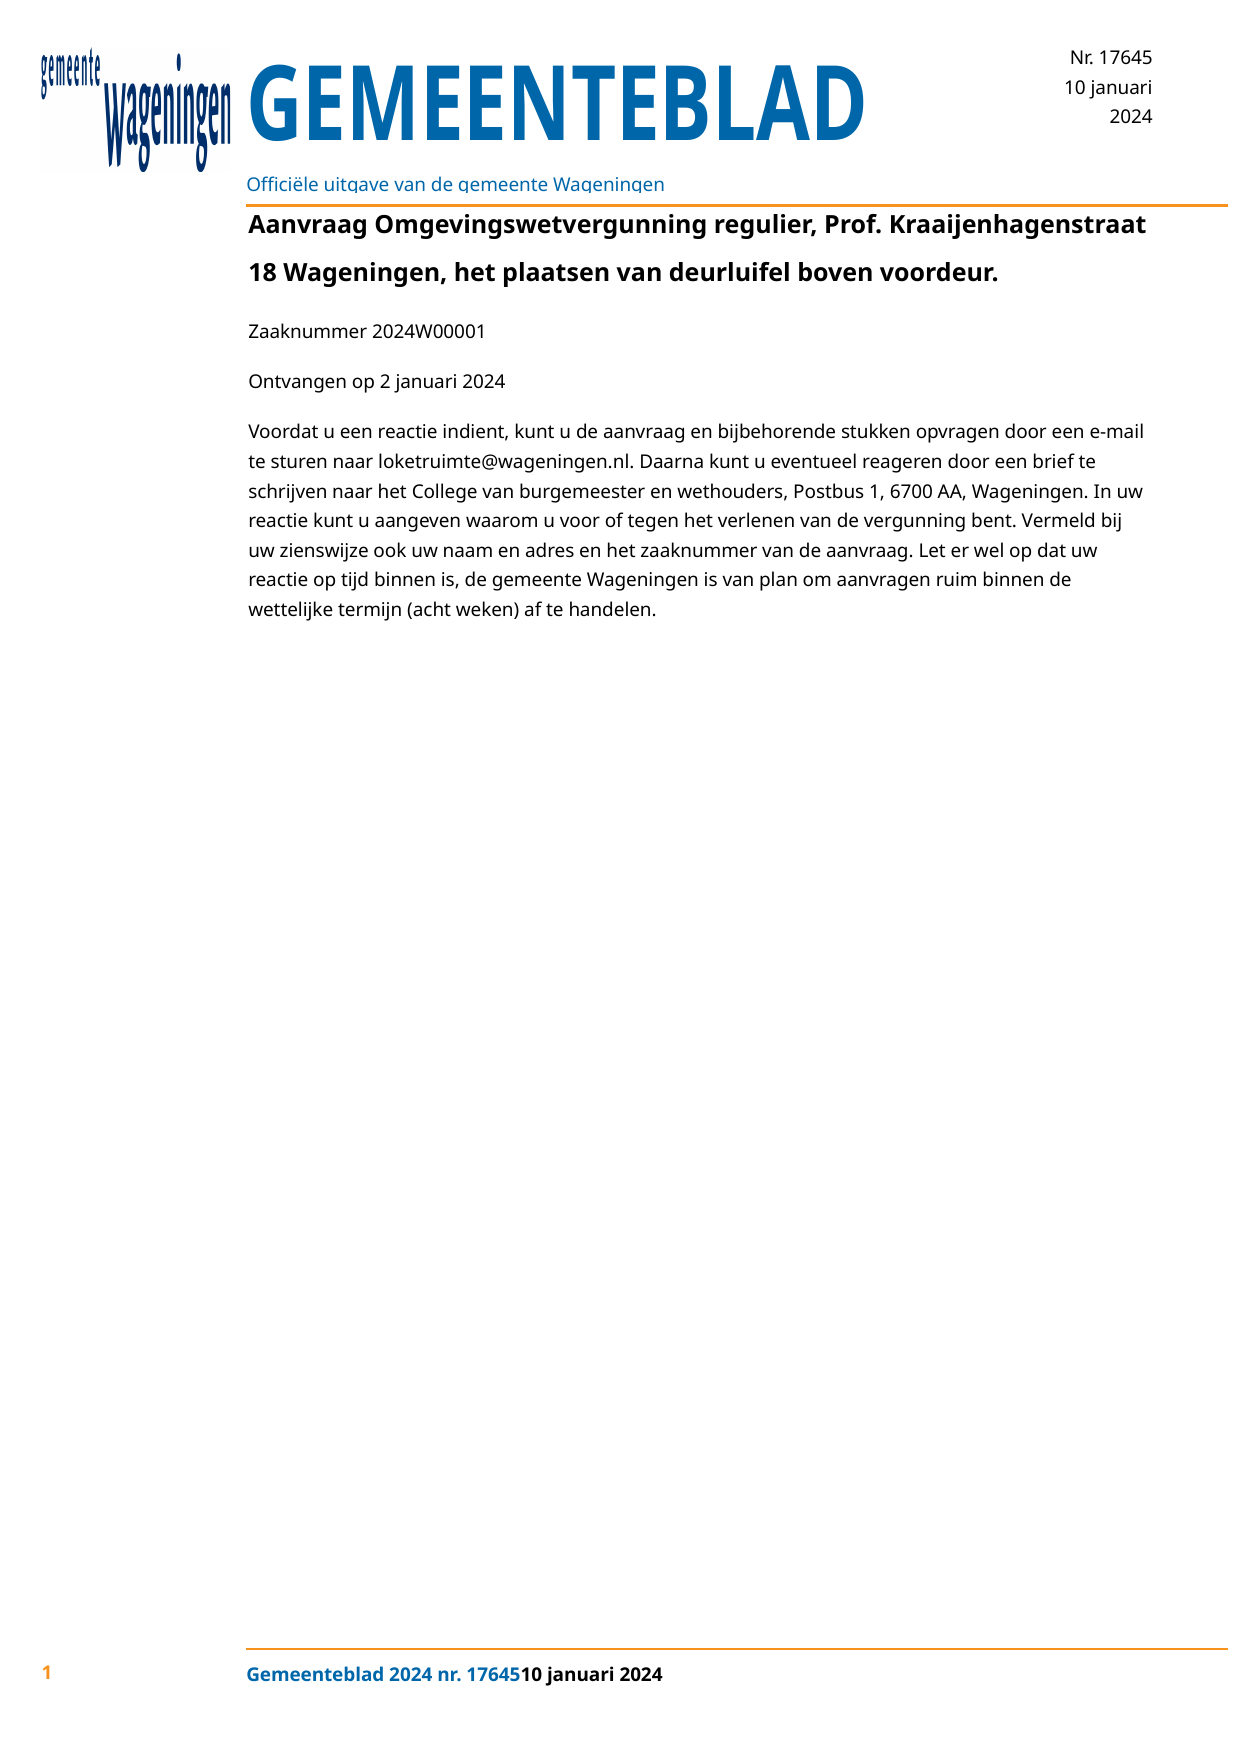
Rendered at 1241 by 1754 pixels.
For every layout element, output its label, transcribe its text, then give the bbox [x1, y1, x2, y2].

text Aanvraag Omgevingswetvergunning regulier, Prof. Kraaijenhagenstraat 18 Wageningen, het plaatsen van deurluifel boven voordeur. [248, 207, 1152, 288]
text Ontvangen op 2 januari 2024 [248, 368, 1152, 394]
picture [41, 47, 231, 172]
text Voordat u een reactie indient, kunt u de aanvraag en bijbehorende stukken opvragen door een e-mail te sturen naar loketruimte@wageningen.nl. Daarna kunt u eventueel reageren door een brief te schrijven naar het College van burgemeester en wethouders, Postbus 1, 6700 AA, Wageningen. In uw reactie kunt u aangeven waarom u voor of tegen het verlenen van de vergunning bent. Vermeld bij uw zienswijze ook uw naam en adres en het zaaknummer van de aanvraag. Let er wel op dat uw reactie op tijd binnen is, de gemeente Wageningen is van plan om aanvragen ruim binnen de wettelijke termijn (acht weken) af te handelen. [248, 419, 1152, 622]
text Zaaknummer 2024W00001 [248, 318, 1152, 344]
